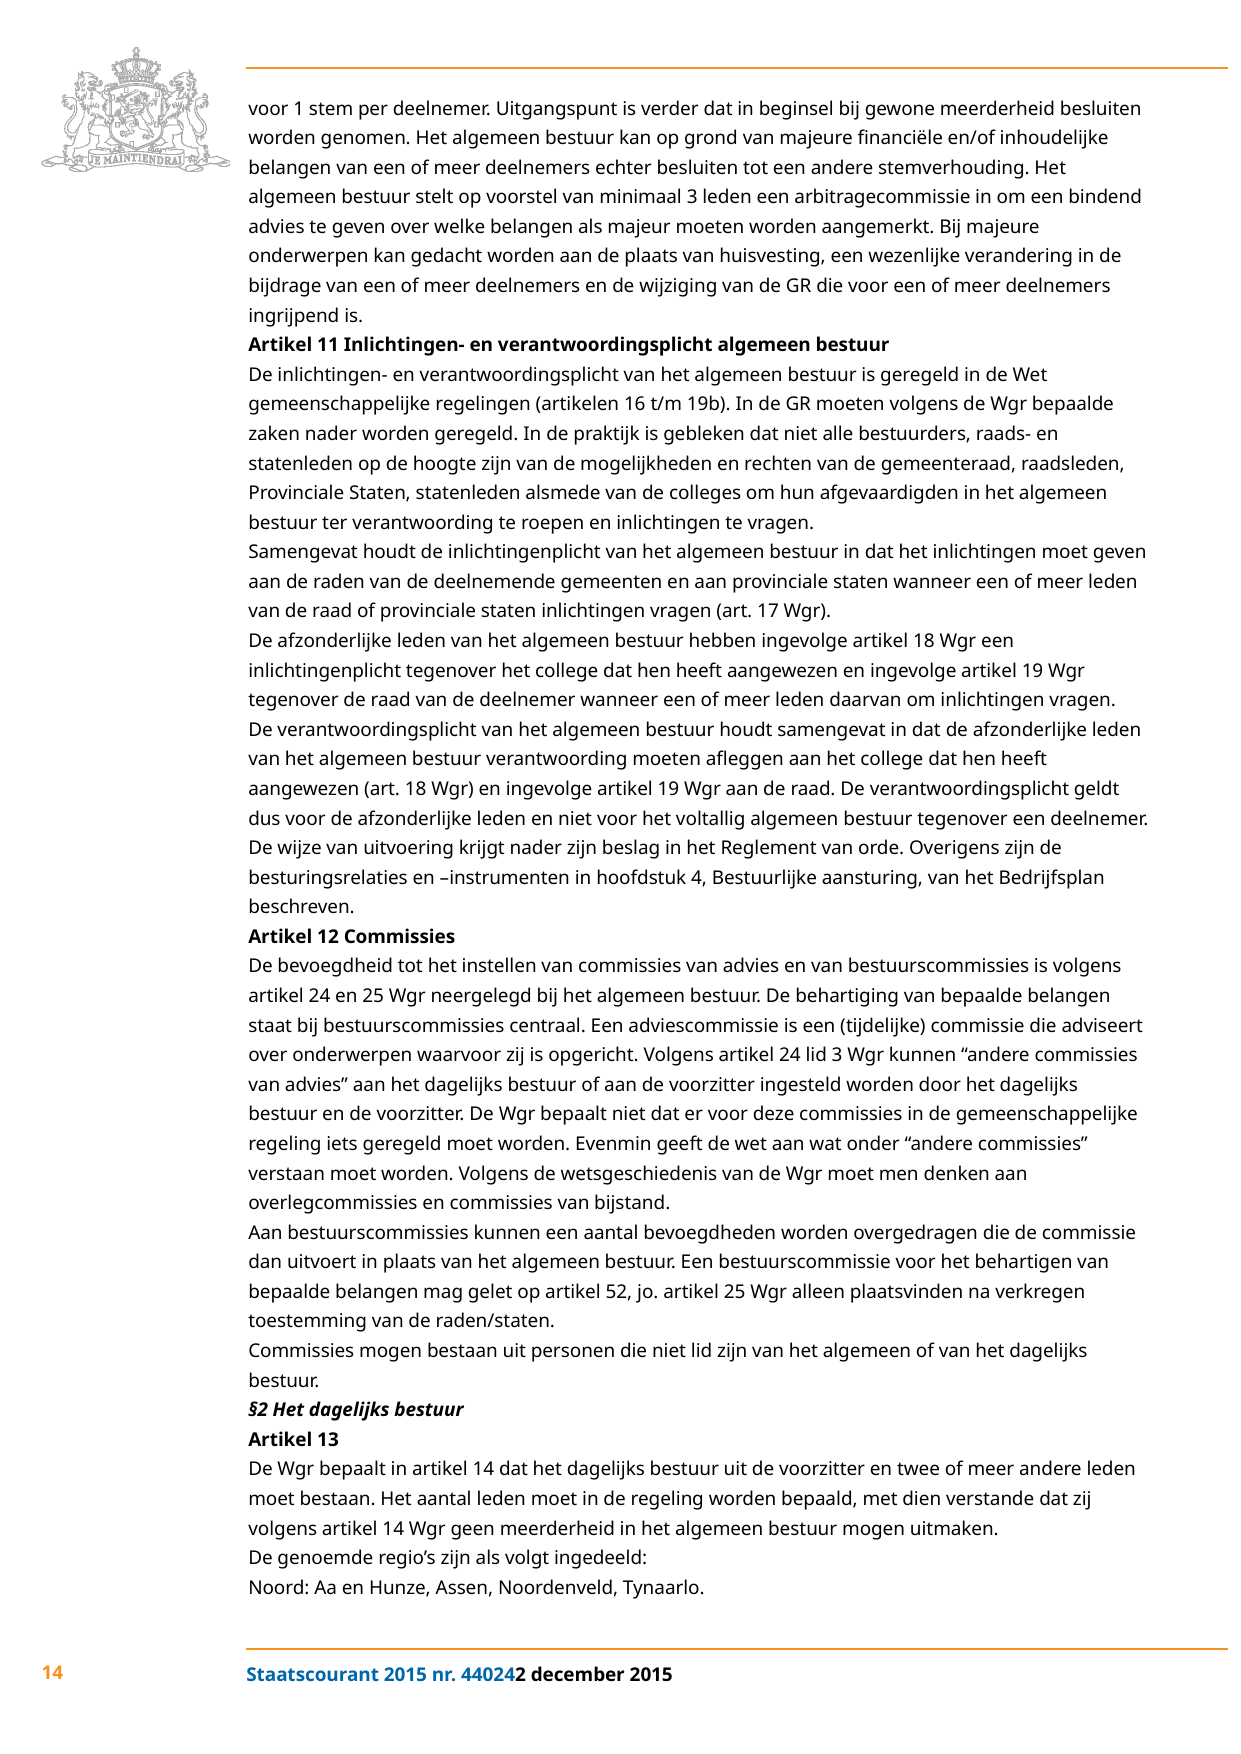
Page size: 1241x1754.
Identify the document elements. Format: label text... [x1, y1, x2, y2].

picture [41, 47, 231, 172]
text De Wgr bepaalt in artikel 14 dat het dagelijks bestuur uit de voorzitter en twee of meer andere leden moet bestaan. Het aantal leden moet in de regeling worden bepaald, met dien verstande dat zij volgens artikel 14 Wgr geen meerderheid in het algemeen bestuur mogen uitmaken. [248, 1456, 1152, 1541]
text Commissies mogen bestaan uit personen die niet lid zijn van het algemeen of van het dagelijks bestuur. [248, 1337, 1152, 1393]
text Artikel 12 Commissies [248, 923, 1152, 949]
text De afzonderlijke leden van het algemeen bestuur hebben ingevolge artikel 18 Wgr een inlichtingenplicht tegenover het college dat hen heeft aangewezen en ingevolge artikel 19 Wgr tegenover de raad van de deelnemer wanneer een of meer leden daarvan om inlichtingen vragen. [248, 627, 1152, 712]
text Samengevat houdt de inlichtingenplicht van het algemeen bestuur in dat het inlichtingen moet geven aan de raden van de deelnemende gemeenten en aan provinciale staten wanneer een of meer leden van de raad of provinciale staten inlichtingen vragen (art. 17 Wgr). [248, 538, 1152, 623]
text Noord: Aa en Hunze, Assen, Noordenveld, Tynaarlo. [248, 1574, 1152, 1600]
text Artikel 11 Inlichtingen- en verantwoordingsplicht algemeen bestuur [248, 331, 1152, 357]
text De wijze van uitvoering krijgt nader zijn beslag in het Reglement van orde. Overigens zijn de besturingsrelaties en –instrumenten in hoofdstuk 4, Bestuurlijke aansturing, van het Bedrijfsplan beschreven. [248, 834, 1152, 919]
text De bevoegdheid tot het instellen van commissies van advies en van bestuurscommissies is volgens artikel 24 en 25 Wgr neergelegd bij het algemeen bestuur. De behartiging van bepaalde belangen staat bij bestuurscommissies centraal. Een adviescommissie is een (tijdelijke) commissie die adviseert over onderwerpen waarvoor zij is opgericht. Volgens artikel 24 lid 3 Wgr kunnen “andere commissies van advies” aan het dagelijks bestuur of aan de voorzitter ingesteld worden door het dagelijks bestuur en de voorzitter. De Wgr bepaalt niet dat er voor deze commissies in de gemeenschappelijke regeling iets geregeld moet worden. Evenmin geeft de wet aan wat onder “andere commissies” verstaan moet worden. Volgens de wetsgeschiedenis van de Wgr moet men denken aan overlegcommissies en commissies van bijstand. [248, 953, 1152, 1215]
text Aan bestuurscommissies kunnen een aantal bevoegdheden worden overgedragen die de commissie dan uitvoert in plaats van het algemeen bestuur. Een bestuurscommissie voor het behartigen van bepaalde belangen mag gelet op artikel 52, jo. artikel 25 Wgr alleen plaatsvinden na verkregen toestemming van de raden/staten. [248, 1219, 1152, 1333]
text De genoemde regio’s zijn als volgt ingedeeld: [248, 1544, 1152, 1570]
text voor 1 stem per deelnemer. Uitgangspunt is verder dat in beginsel bij gewone meerderheid besluiten worden genomen. Het algemeen bestuur kan op grond van majeure financiële en/of inhoudelijke belangen van een of meer deelnemers echter besluiten tot een andere stemverhouding. Het algemeen bestuur stelt op voorstel van minimaal 3 leden een arbitragecommissie in om een bindend advies te geven over welke belangen als majeur moeten worden aangemerkt. Bij majeure onderwerpen kan gedacht worden aan de plaats van huisvesting, een wezenlijke verandering in de bijdrage van een of meer deelnemers en de wijziging van de GR die voor een of meer deelnemers ingrijpend is. [248, 95, 1152, 328]
text Artikel 13 [248, 1426, 1152, 1452]
text De verantwoordingsplicht van het algemeen bestuur houdt samengevat in dat de afzonderlijke leden van het algemeen bestuur verantwoording moeten afleggen aan het college dat hen heeft aangewezen (art. 18 Wgr) en ingevolge artikel 19 Wgr aan de raad. De verantwoordingsplicht geldt dus voor de afzonderlijke leden en niet voor het voltallig algemeen bestuur tegenover een deelnemer. [248, 716, 1152, 831]
text §2 Het dagelijks bestuur [248, 1396, 1152, 1422]
text De inlichtingen- en verantwoordingsplicht van het algemeen bestuur is geregeld in de Wet gemeenschappelijke regelingen (artikelen 16 t/m 19b). In de GR moeten volgens de Wgr bepaalde zaken nader worden geregeld. In de praktijk is gebleken dat niet alle bestuurders, raads- en statenleden op de hoogte zijn van de mogelijkheden en rechten van de gemeenteraad, raadsleden, Provinciale Staten, statenleden alsmede van de colleges om hun afgevaardigden in het algemeen bestuur ter verantwoording te roepen en inlichtingen te vragen. [248, 361, 1152, 535]
